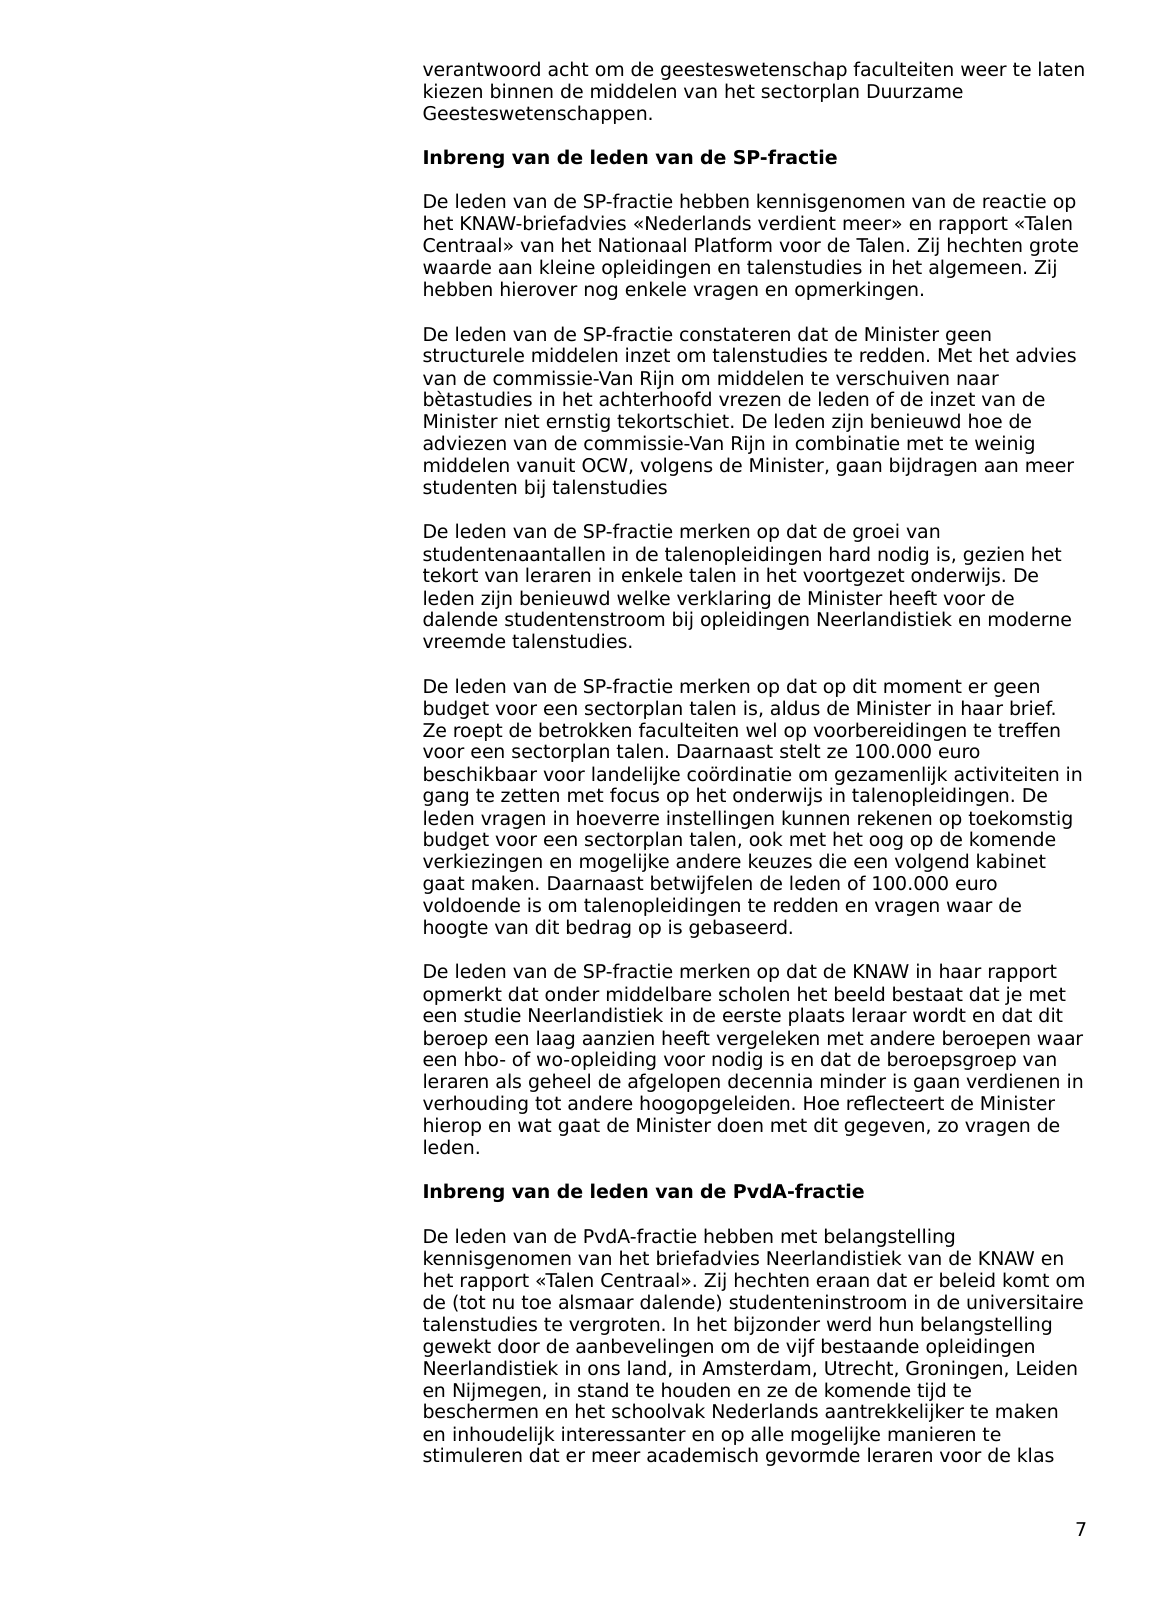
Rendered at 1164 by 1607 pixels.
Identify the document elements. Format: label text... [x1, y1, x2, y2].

subtitle Inbreng van de leden van de PvdA-fractie [422, 1181, 1087, 1203]
subtitle Inbreng van de leden van de SP-fractie [422, 147, 1087, 169]
text De leden van de PvdA-fractie hebben met belangstelling kennisgenomen van het briefadvies Neerlandistiek van de KNAW en het rapport «Talen Centraal». Zij hechten eraan dat er beleid komt om de (tot nu toe alsmaar dalende) studenteninstroom in de universitaire talenstudies te vergroten. In het bijzonder werd hun belangstelling gewekt door de aanbevelingen om de vijf bestaande opleidingen Neerlandistiek in ons land, in Amsterdam, Utrecht, Groningen, Leiden en Nijmegen, in stand te houden en ze de komende tijd te beschermen en het schoolvak Nederlands aantrekkelijker te maken en inhoudelijk interessanter en op alle mogelijke manieren te stimuleren dat er meer academisch gevormde leraren voor de klas [422, 1226, 1087, 1467]
text De leden van de SP-fractie merken op dat de groei van studentenaantallen in de talenopleidingen hard nodig is, gezien het tekort van leraren in enkele talen in het voortgezet onderwijs. De leden zijn benieuwd welke verklaring de Minister heeft voor de dalende studentenstroom bij opleidingen Neerlandistiek en moderne vreemde talenstudies. [422, 521, 1087, 653]
text De leden van de SP-fractie hebben kennisgenomen van de reactie op het KNAW-briefadvies «Nederlands verdient meer» en rapport «Talen Centraal» van het Nationaal Platform voor de Talen. Zij hechten grote waarde aan kleine opleidingen en talenstudies in het algemeen. Zij hebben hierover nog enkele vragen en opmerkingen. [422, 191, 1087, 301]
text De leden van de SP-fractie merken op dat op dit moment er geen budget voor een sectorplan talen is, aldus de Minister in haar brief. Ze roept de betrokken faculteiten wel op voorbereidingen te treffen voor een sectorplan talen. Daarnaast stelt ze 100.000 euro beschikbaar voor landelijke coördinatie om gezamenlijk activiteiten in gang te zetten met focus op het onderwijs in talenopleidingen. De leden vragen in hoeverre instellingen kunnen rekenen op toekomstig budget voor een sectorplan talen, ook met het oog op de komende verkiezingen en mogelijke andere keuzes die een volgend kabinet gaat maken. Daarnaast betwijfelen de leden of 100.000 euro voldoende is om talenopleidingen te redden en vragen waar de hoogte van dit bedrag op is gebaseerd. [422, 676, 1087, 939]
text verantwoord acht om de geesteswetenschap faculteiten weer te laten kiezen binnen de middelen van het sectorplan Duurzame Geesteswetenschappen. [422, 59, 1087, 125]
text De leden van de SP-fractie constateren dat de Minister geen structurele middelen inzet om talenstudies te redden. Met het advies van de commissie-Van Rijn om middelen te verschuiven naar bètastudies in het achterhoofd vrezen de leden of de inzet van de Minister niet ernstig tekortschiet. De leden zijn benieuwd hoe de adviezen van de commissie-Van Rijn in combinatie met te weinig middelen vanuit OCW, volgens de Minister, gaan bijdragen aan meer studenten bij talenstudies [422, 323, 1087, 499]
text De leden van de SP-fractie merken op dat de KNAW in haar rapport opmerkt dat onder middelbare scholen het beeld bestaat dat je met een studie Neerlandistiek in de eerste plaats leraar wordt en dat dit beroep een laag aanzien heeft vergeleken met andere beroepen waar een hbo- of wo-opleiding voor nodig is en dat de beroepsgroep van leraren als geheel de afgelopen decennia minder is gaan verdienen in verhouding tot andere hoogopgeleiden. Hoe reflecteert de Minister hierop en wat gaat de Minister doen met dit gegeven, zo vragen de leden. [422, 961, 1087, 1159]
